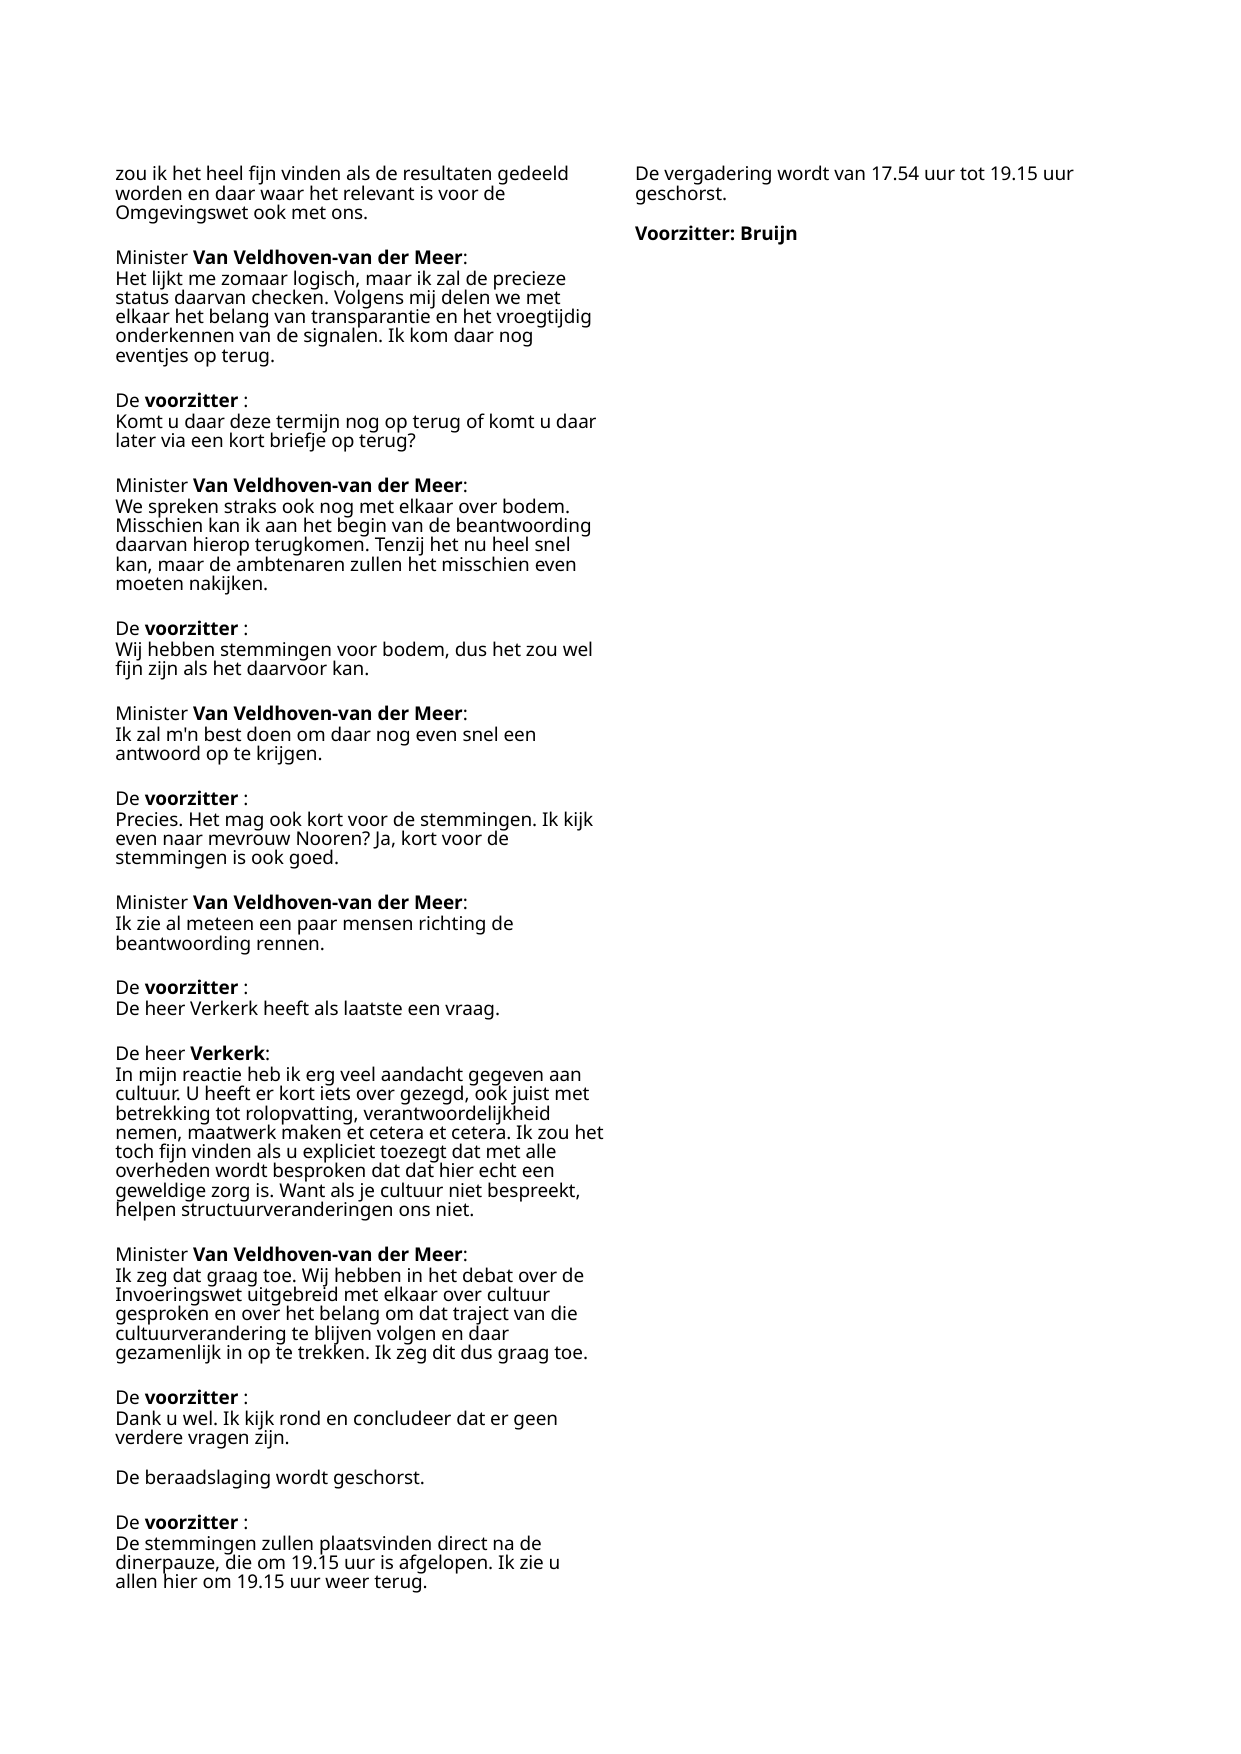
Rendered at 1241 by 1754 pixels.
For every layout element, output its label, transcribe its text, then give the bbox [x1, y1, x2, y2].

text Ik zeg dat graag toe. Wij hebben in het debat over de Invoeringswet uitgebreid met elkaar over cultuur gesproken en over het belang om dat traject van die cultuurverandering te blijven volgen en daar gezamenlijk in op te trekken. Ik zeg dit dus graag toe. [115, 1267, 605, 1363]
text De vergadering wordt van 17.54 uur tot 19.15 uur geschorst. [635, 165, 1125, 204]
text Voorzitter: Bruijn [635, 225, 1125, 244]
text In mijn reactie heb ik erg veel aandacht gegeven aan cultuur. U heeft er kort iets over gezegd, ook juist met betrekking tot rolopvatting, verantwoordelijkheid nemen, maatwerk maken et cetera et cetera. Ik zou het toch fijn vinden als u expliciet toezegt dat met alle overheden wordt besproken dat dat hier echt een geweldige zorg is. Want als je cultuur niet bespreekt, helpen structuurveranderingen ons niet. [115, 1066, 605, 1220]
text De voorzitter : [115, 387, 605, 413]
text Minister Van Veldhoven-van der Meer: [115, 1241, 605, 1267]
text Wij hebben stemmingen voor bodem, dus het zou wel fijn zijn als het daarvoor kan. [115, 641, 605, 679]
text De heer Verkerk: [115, 1040, 605, 1066]
text Komt u daar deze termijn nog op terug of komt u daar later via een kort briefje op terug? [115, 413, 605, 451]
text De stemmingen zullen plaatsvinden direct na de dinerpauze, die om 19.15 uur is afgelopen. Ik zie u allen hier om 19.15 uur weer terug. [115, 1535, 605, 1593]
text Minister Van Veldhoven-van der Meer: [115, 472, 605, 498]
text De voorzitter : [115, 1384, 605, 1410]
text De voorzitter : [115, 1509, 605, 1535]
text Minister Van Veldhoven-van der Meer: [115, 700, 605, 726]
text We spreken straks ook nog met elkaar over bodem. Misschien kan ik aan het begin van de beantwoording daarvan hierop terugkomen. Tenzij het nu heel snel kan, maar de ambtenaren zullen het misschien even moeten nakijken. [115, 498, 605, 594]
text Ik zie al meteen een paar mensen richting de beantwoording rennen. [115, 915, 605, 954]
text Dank u wel. Ik kijk rond en concludeer dat er geen verdere vragen zijn. [115, 1410, 605, 1448]
text Het lijkt me zomaar logisch, maar ik zal de precieze status daarvan checken. Volgens mij delen we met elkaar het belang van transparantie en het vroegtijdig onderkennen van de signalen. Ik kom daar nog eventjes op terug. [115, 270, 605, 366]
text Minister Van Veldhoven-van der Meer: [115, 889, 605, 915]
text zou ik het heel fijn vinden als de resultaten gedeeld worden en daar waar het relevant is voor de Omgevingswet ook met ons. [115, 165, 605, 223]
text De voorzitter : [115, 615, 605, 641]
text De voorzitter : [115, 974, 605, 1000]
text De heer Verkerk heeft als laatste een vraag. [115, 1000, 605, 1019]
text Minister Van Veldhoven-van der Meer: [115, 244, 605, 270]
text Precies. Het mag ook kort voor de stemmingen. Ik kijk even naar mevrouw Nooren? Ja, kort voor de stemmingen is ook goed. [115, 811, 605, 869]
text Ik zal m'n best doen om daar nog even snel een antwoord op te krijgen. [115, 726, 605, 764]
text De beraadslaging wordt geschorst. [115, 1469, 605, 1488]
text De voorzitter : [115, 785, 605, 811]
